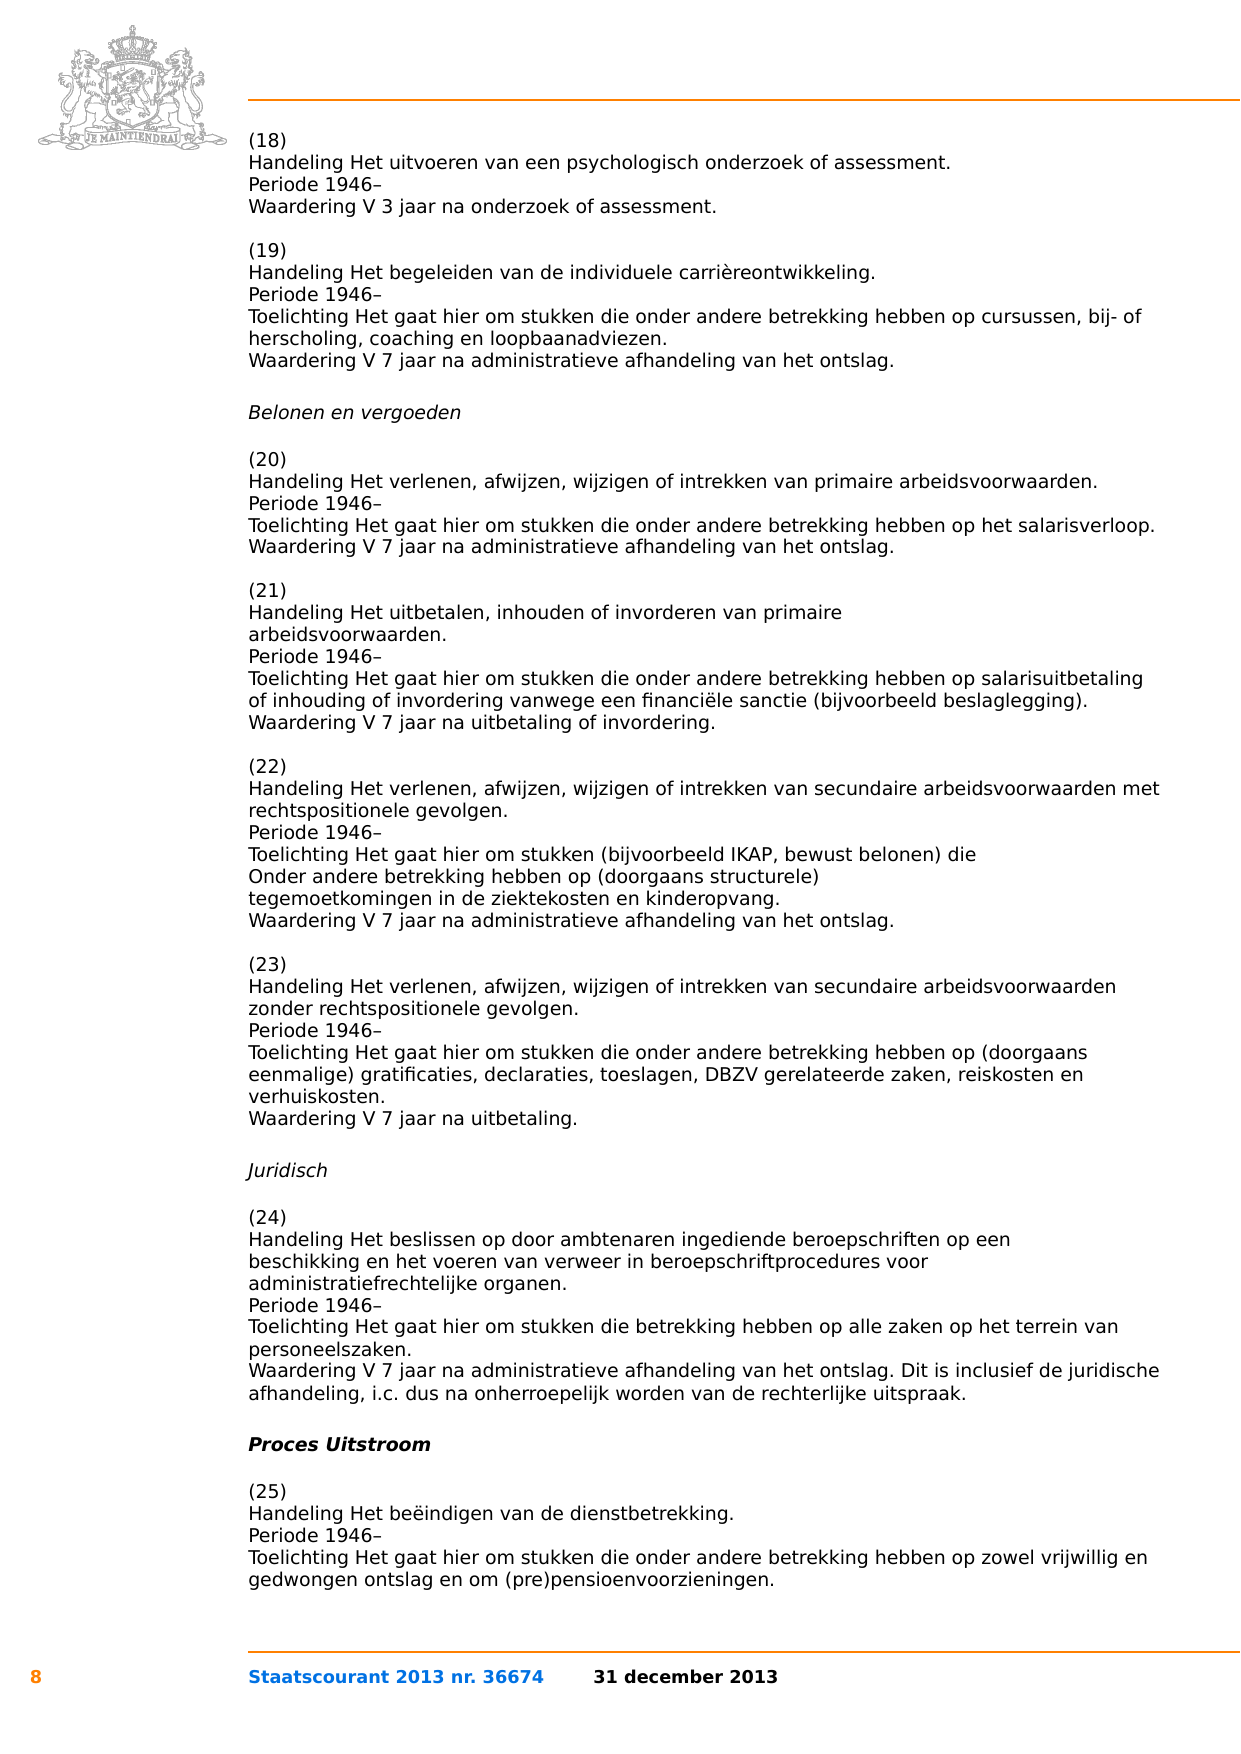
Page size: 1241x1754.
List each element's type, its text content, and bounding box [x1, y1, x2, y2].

text Waardering V 7 jaar na uitbetaling. [248, 1108, 1163, 1129]
text arbeidsvoorwaarden. [248, 624, 1163, 646]
text (19) [248, 240, 1163, 262]
text Handeling Het uitvoeren van een psychologisch onderzoek of assessment. [248, 152, 1163, 174]
text Waardering V 7 jaar na uitbetaling of invordering. [248, 712, 1163, 734]
text (18) [248, 130, 1163, 152]
text Handeling Het beslissen op door ambtenaren ingediende beroepschriften op een [248, 1228, 1163, 1251]
text Toelichting Het gaat hier om stukken die onder andere betrekking hebben op salarisuitbetaling of inhouding of invordering vanwege een financiële sanctie (bijvoorbeeld beslaglegging). [248, 668, 1163, 712]
subtitle Proces Uitstroom [248, 1434, 1163, 1456]
text Handeling Het verlenen, afwijzen, wijzigen of intrekken van secundaire arbeidsvoorwaarden zonder rechtspositionele gevolgen. [248, 976, 1163, 1020]
text (22) [248, 756, 1163, 778]
text (24) [248, 1207, 1163, 1228]
subtitle Juridisch [248, 1159, 1163, 1182]
text Periode 1946– [248, 284, 1163, 306]
text Handeling Het begeleiden van de individuele carrièreontwikkeling. [248, 262, 1163, 284]
text Handeling Het verlenen, afwijzen, wijzigen of intrekken van secundaire arbeidsvoorwaarden met rechtspositionele gevolgen. [248, 778, 1163, 822]
text beschikking en het voeren van verweer in beroepschriftprocedures voor administratiefrechtelijke organen. [248, 1251, 1163, 1294]
text Toelichting Het gaat hier om stukken die onder andere betrekking hebben op zowel vrijwillig en gedwongen ontslag en om (pre)pensioenvoorzieningen. [248, 1547, 1163, 1591]
text Toelichting Het gaat hier om stukken die onder andere betrekking hebben op cursussen, bij- of herscholing, coaching en loopbaanadviezen. [248, 306, 1163, 349]
text (23) [248, 954, 1163, 976]
text Toelichting Het gaat hier om stukken die onder andere betrekking hebben op het salarisverloop. [248, 514, 1163, 536]
text (25) [248, 1481, 1163, 1503]
subtitle Belonen en vergoeden [248, 402, 1163, 423]
text tegemoetkomingen in de ziektekosten en kinderopvang. [248, 888, 1163, 910]
picture [38, 25, 227, 150]
text Toelichting Het gaat hier om stukken die betrekking hebben op alle zaken op het terrein van personeelszaken. [248, 1316, 1163, 1360]
text Periode 1946– [248, 1294, 1163, 1316]
text Periode 1946– [248, 1525, 1163, 1547]
text Waardering V 7 jaar na administratieve afhandeling van het ontslag. [248, 349, 1163, 372]
text Waardering V 7 jaar na administratieve afhandeling van het ontslag. [248, 536, 1163, 558]
text Waardering V 3 jaar na onderzoek of assessment. [248, 196, 1163, 218]
text Onder andere betrekking hebben op (doorgaans structurele) [248, 866, 1163, 888]
text Periode 1946– [248, 1020, 1163, 1042]
text (21) [248, 580, 1163, 602]
text Handeling Het uitbetalen, inhouden of invorderen van primaire [248, 602, 1163, 624]
text Waardering V 7 jaar na administratieve afhandeling van het ontslag. Dit is inclusief de juridische afhandeling, i.c. dus na onherroepelijk worden van de rechterlijke uitspraak. [248, 1360, 1163, 1404]
text Handeling Het beëindigen van de dienstbetrekking. [248, 1503, 1163, 1525]
text Periode 1946– [248, 174, 1163, 196]
text Toelichting Het gaat hier om stukken die onder andere betrekking hebben op (doorgaans eenmalige) gratificaties, declaraties, toeslagen, DBZV gerelateerde zaken, reiskosten en verhuiskosten. [248, 1042, 1163, 1108]
text (20) [248, 448, 1163, 471]
text Waardering V 7 jaar na administratieve afhandeling van het ontslag. [248, 910, 1163, 932]
text Periode 1946– [248, 822, 1163, 844]
text Periode 1946– [248, 646, 1163, 668]
text Toelichting Het gaat hier om stukken (bijvoorbeeld IKAP, bewust belonen) die [248, 844, 1163, 866]
text Periode 1946– [248, 492, 1163, 514]
text Handeling Het verlenen, afwijzen, wijzigen of intrekken van primaire arbeidsvoorwaarden. [248, 471, 1163, 492]
